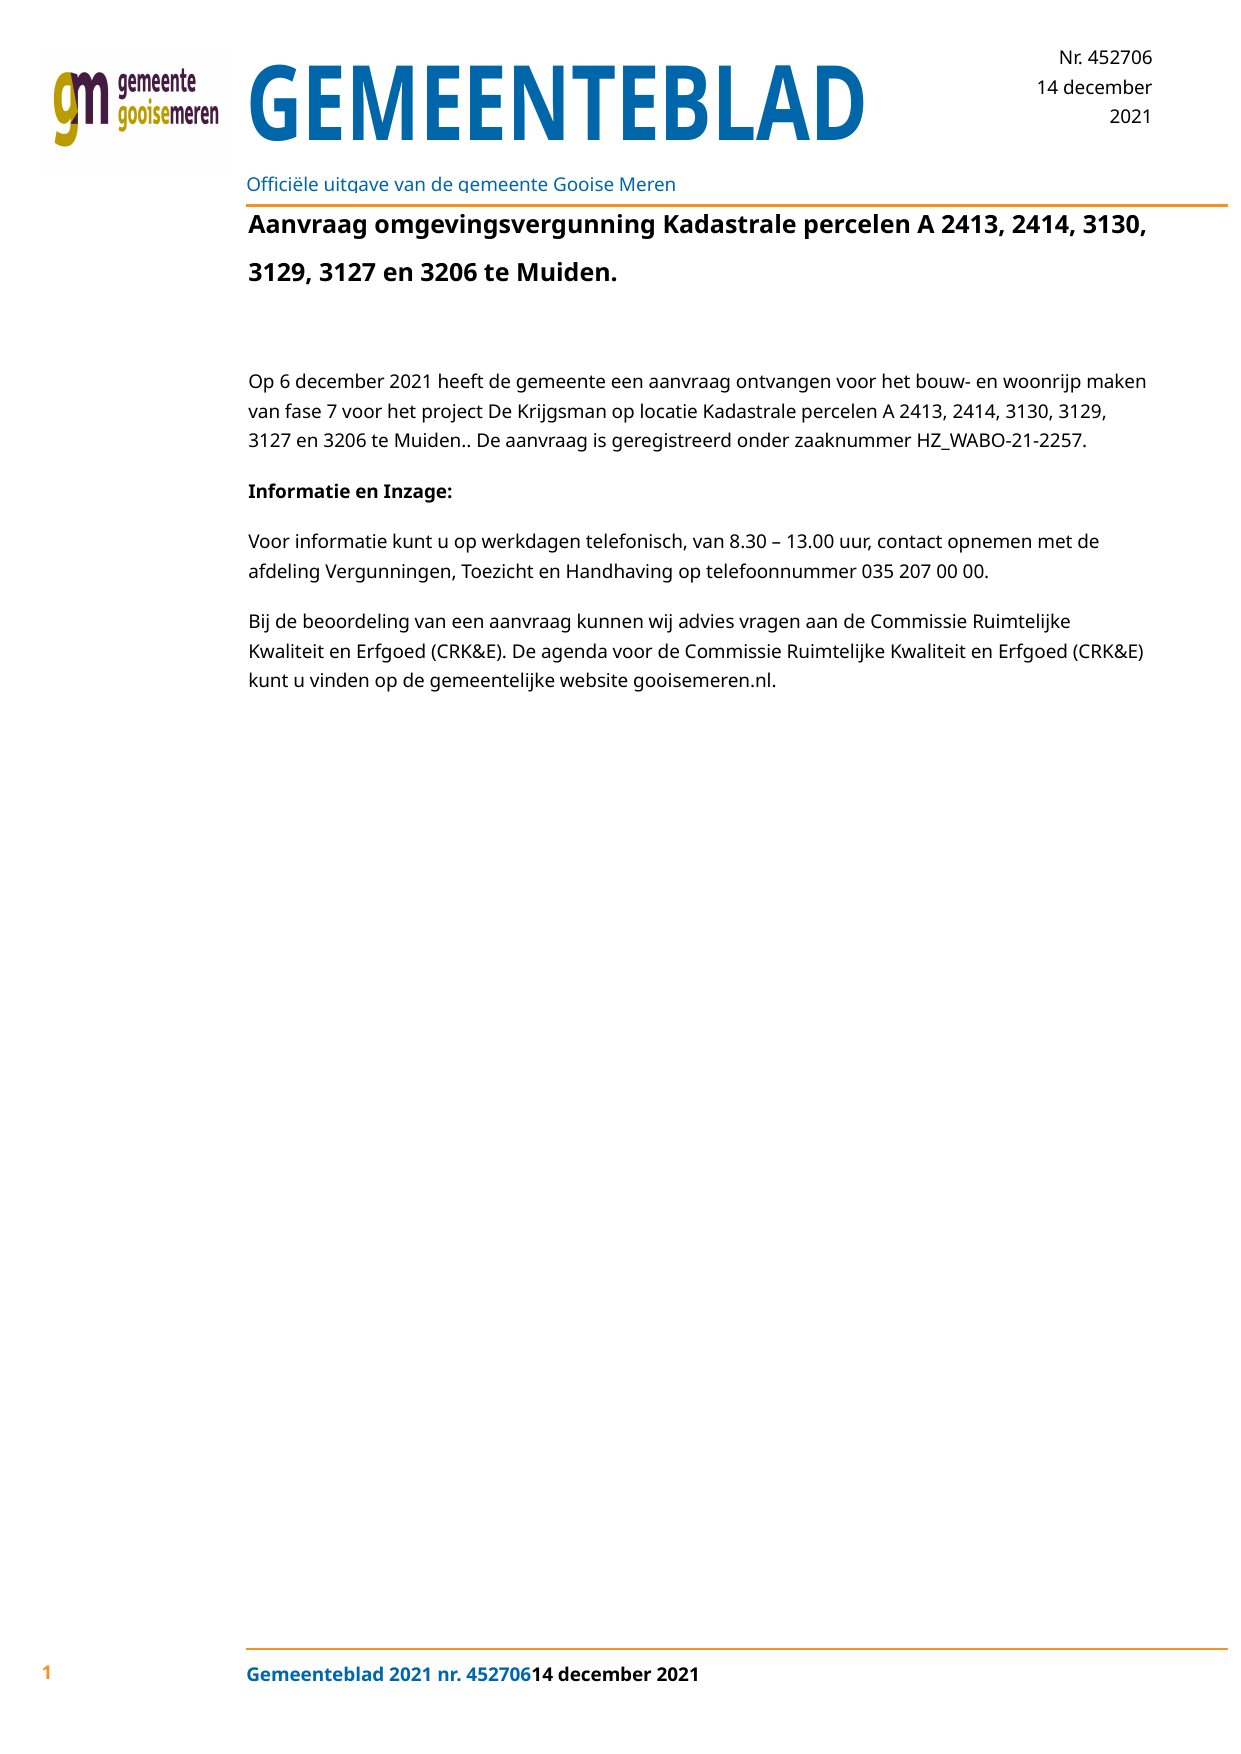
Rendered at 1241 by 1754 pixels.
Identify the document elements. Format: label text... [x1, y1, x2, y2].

picture [41, 47, 231, 172]
text Aanvraag omgevingsvergunning Kadastrale percelen A 2413, 2414, 3130, 3129, 3127 en 3206 te Muiden. [248, 207, 1152, 288]
text Voor informatie kunt u op werkdagen telefonisch, van 8.30 – 13.00 uur, contact opnemen met de afdeling Vergunningen, Toezicht en Handhaving op telefoonnummer 035 207 00 00. [248, 528, 1152, 584]
text Bij de beoordeling van een aanvraag kunnen wij advies vragen aan de Commissie Ruimtelijke Kwaliteit en Erfgoed (CRK&E). De agenda voor de Commissie Ruimtelijke Kwaliteit en Erfgoed (CRK&E) kunt u vinden op de gemeentelijke website gooisemeren.nl. [248, 608, 1152, 693]
text Op 6 december 2021 heeft de gemeente een aanvraag ontvangen voor het bouw- en woonrijp maken van fase 7 voor het project De Krijgsman op locatie Kadastrale percelen A 2413, 2414, 3130, 3129, 3127 en 3206 te Muiden.. De aanvraag is geregistreerd onder zaaknummer HZ_WABO-21-2257. [248, 368, 1152, 453]
text Informatie en Inzage: [248, 478, 1152, 504]
